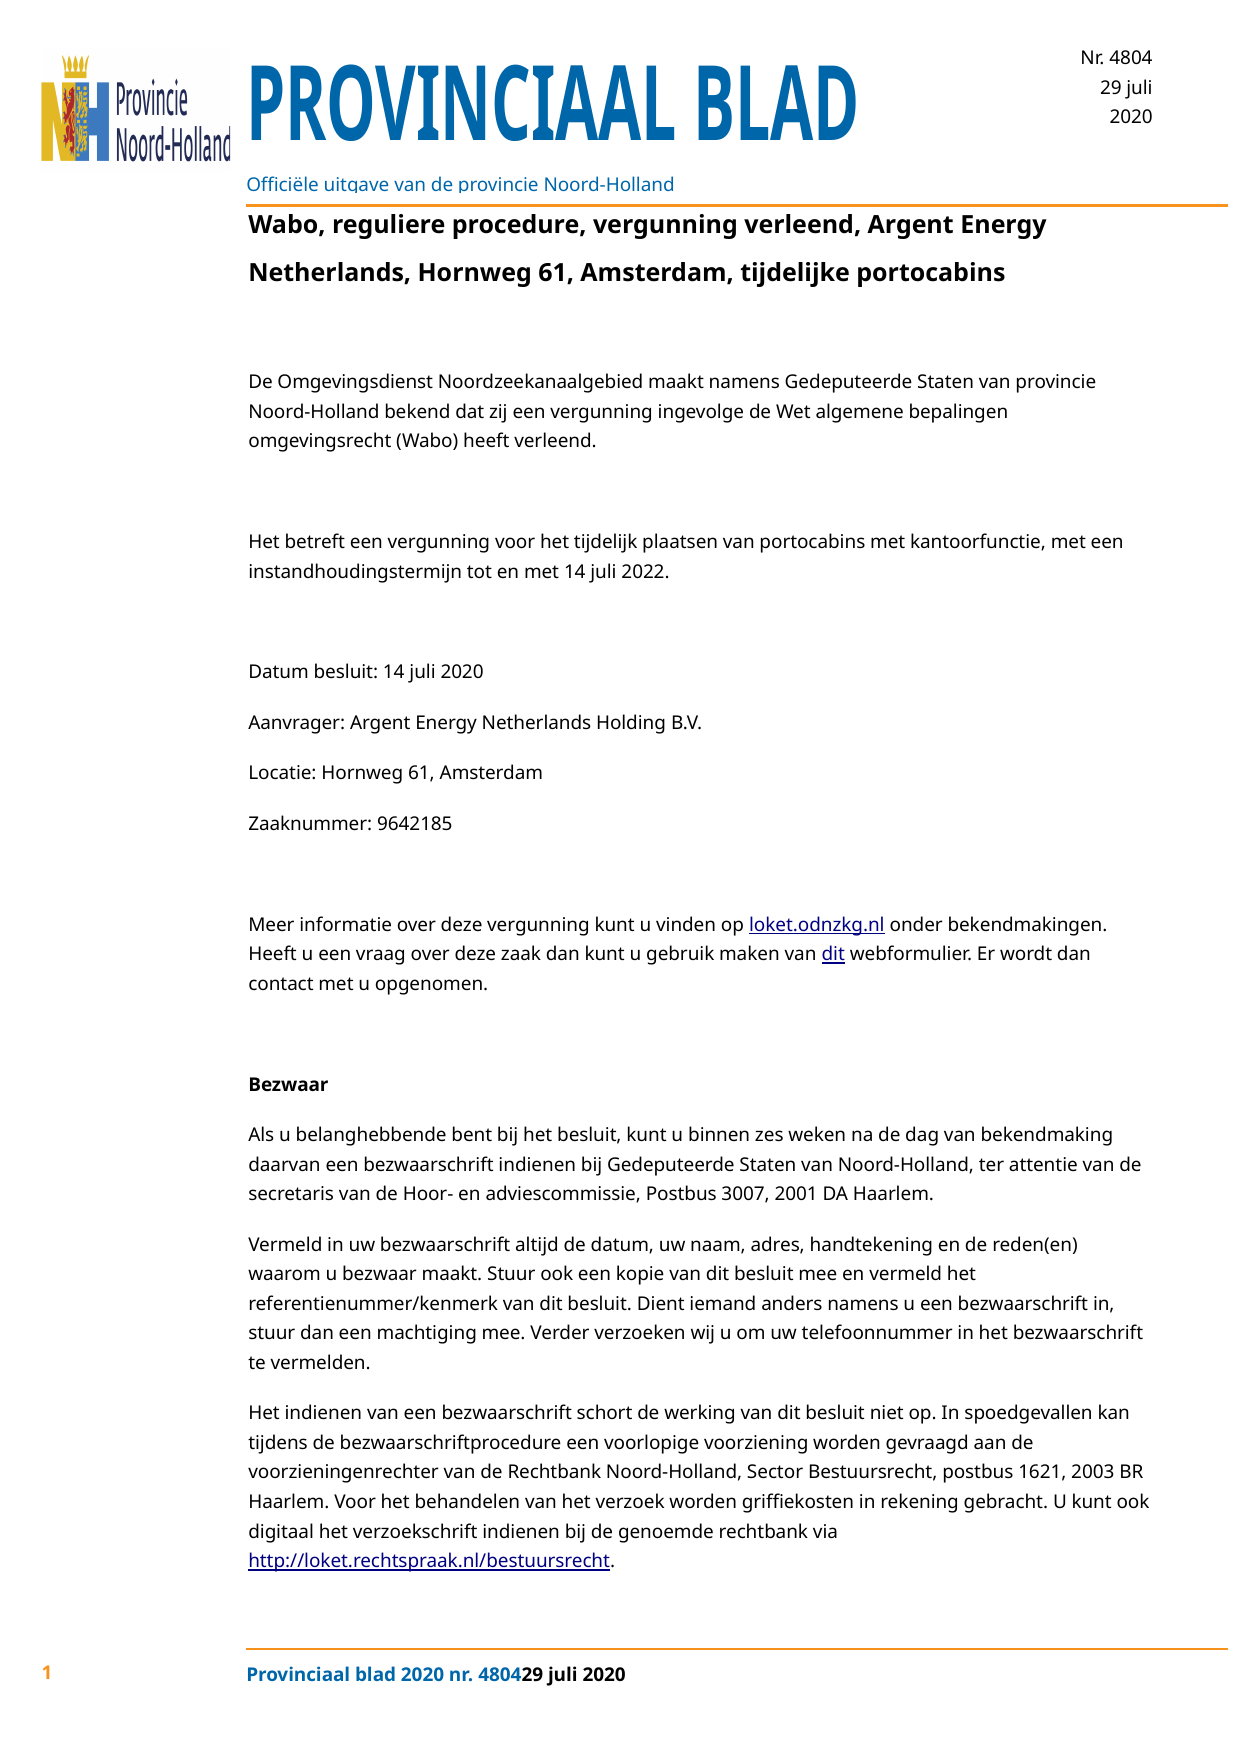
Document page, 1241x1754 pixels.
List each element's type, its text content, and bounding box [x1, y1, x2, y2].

text Vermeld in uw bezwaarschrift altijd de datum, uw naam, adres, handtekening en de reden(en) waarom u bezwaar maakt. Stuur ook een kopie van dit besluit mee en vermeld het referentienummer/kenmerk van dit besluit. Dient iemand anders namens u een bezwaarschrift in, stuur dan een machtiging mee. Verder verzoeken wij u om uw telefoonnummer in het bezwaarschrift te vermelden. [248, 1231, 1152, 1375]
text Wabo, reguliere procedure, vergunning verleend, Argent Energy Netherlands, Hornweg 61, Amsterdam, tijdelijke portocabins [248, 207, 1152, 288]
text Bezwaar [248, 1071, 1152, 1097]
text Het betreft een vergunning voor het tijdelijk plaatsen van portocabins met kantoorfunctie, met een instandhoudingstermijn tot en met 14 juli 2022. [248, 528, 1152, 584]
picture [41, 47, 231, 172]
text Zaaknummer: 9642185 [248, 810, 1152, 836]
text Meer informatie over deze vergunning kunt u vinden op loket.odnzkg.nl onder bekendmakingen. Heeft u een vraag over deze zaak dan kunt u gebruik maken van dit webformulier. Er wordt dan contact met u opgenomen. [248, 911, 1152, 996]
text De Omgevingsdienst Noordzeekanaalgebied maakt namens Gedeputeerde Staten van provincie Noord-Holland bekend dat zij een vergunning ingevolge de Wet algemene bepalingen omgevingsrecht (Wabo) heeft verleend. [248, 368, 1152, 453]
text Locatie: Hornweg 61, Amsterdam [248, 759, 1152, 785]
text Aanvrager: Argent Energy Netherlands Holding B.V. [248, 709, 1152, 735]
text Datum besluit: 14 juli 2020 [248, 659, 1152, 684]
text Het indienen van een bezwaarschrift schort de werking van dit besluit niet op. In spoedgevallen kan tijdens de bezwaarschriftprocedure een voorlopige voorziening worden gevraagd aan de voorzieningenrechter van de Rechtbank Noord-Holland, Sector Bestuursrecht, postbus 1621, 2003 BR Haarlem. Voor het behandelen van het verzoek worden griffiekosten in rekening gebracht. U kunt ook digitaal het verzoekschrift indienen bij de genoemde rechtbank via http://loket.rechtspraak.nl/bestuursrecht. [248, 1399, 1152, 1573]
text Als u belanghebbende bent bij het besluit, kunt u binnen zes weken na de dag van bekendmaking daarvan een bezwaarschrift indienen bij Gedeputeerde Staten van Noord-Holland, ter attentie van de secretaris van de Hoor- en adviescommissie, Postbus 3007, 2001 DA Haarlem. [248, 1121, 1152, 1206]
